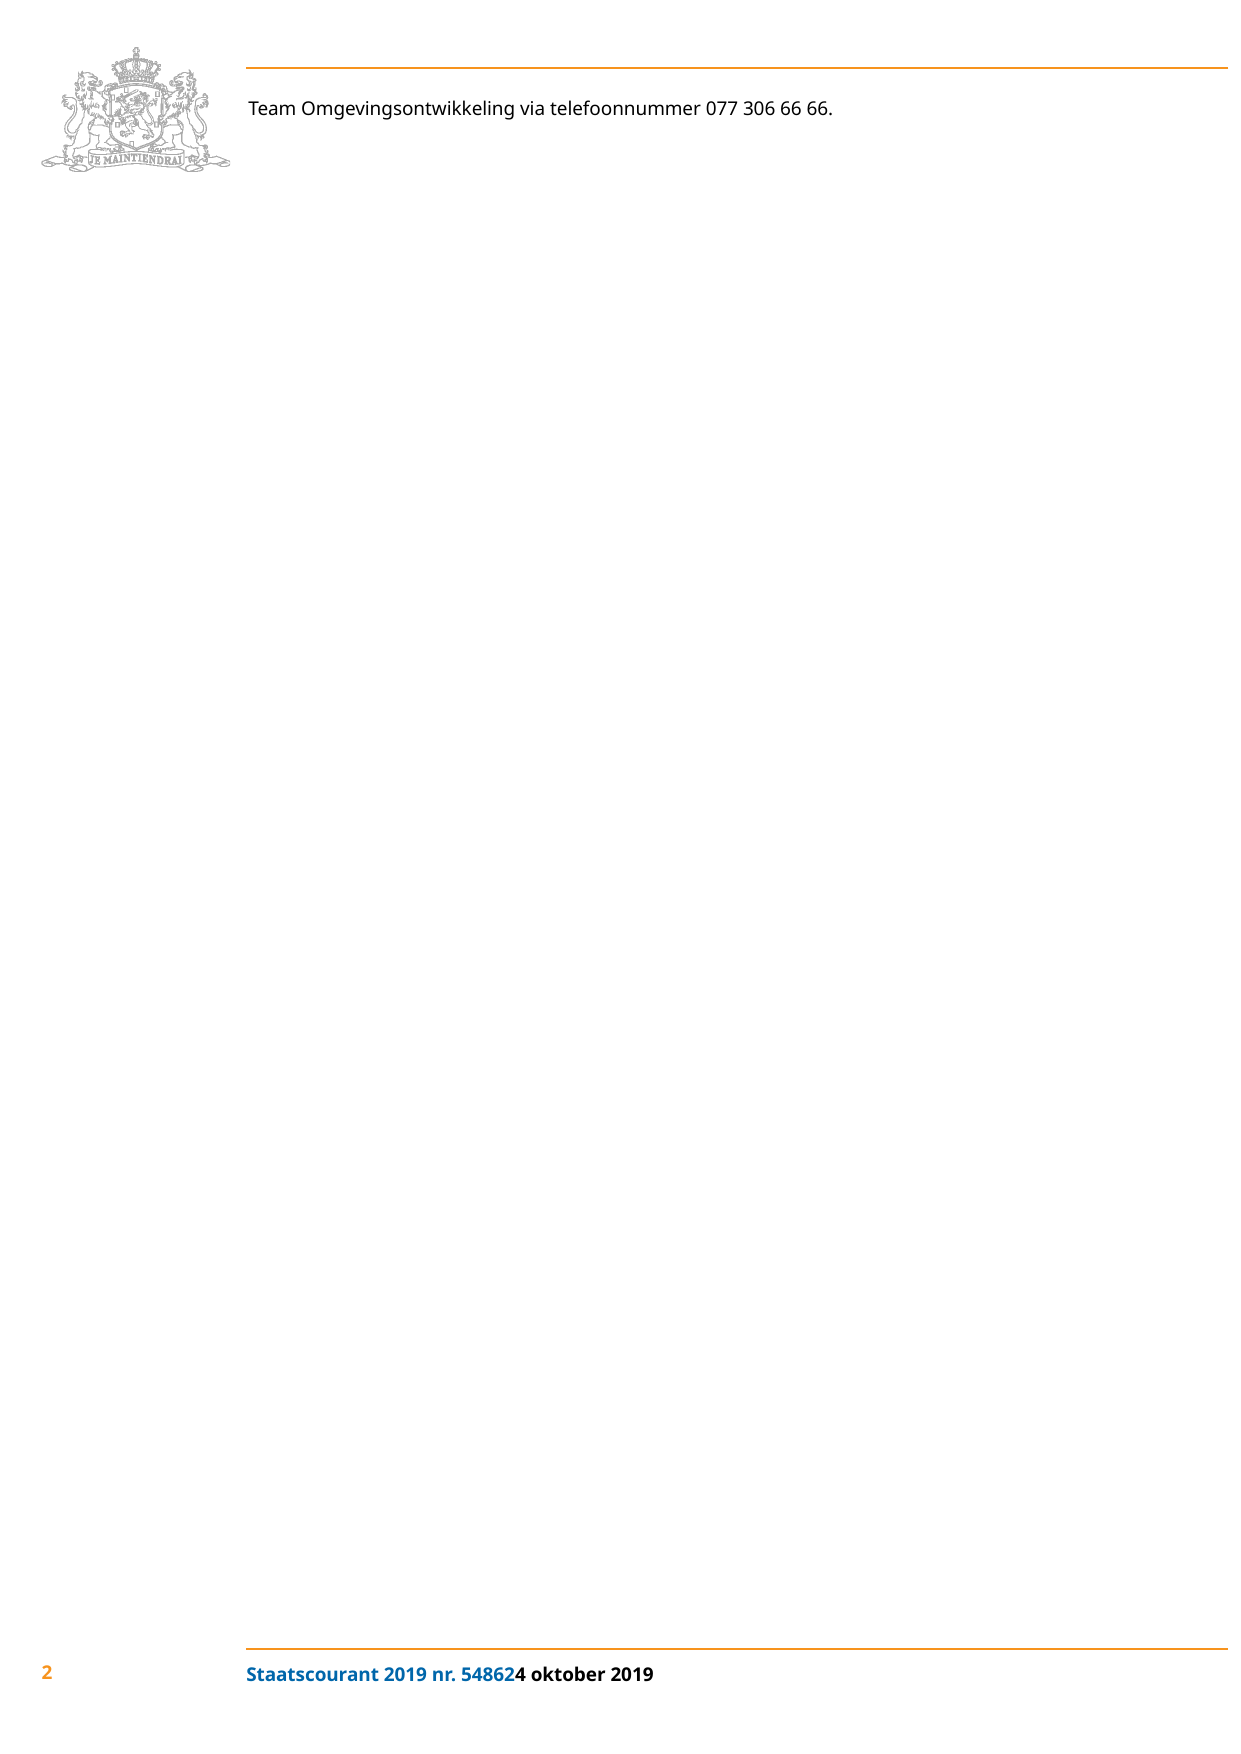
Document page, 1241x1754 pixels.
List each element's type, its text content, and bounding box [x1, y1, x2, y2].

picture [41, 47, 231, 172]
text Team Omgevingsontwikkeling via telefoonnummer 077 306 66 66. [248, 95, 1152, 121]
